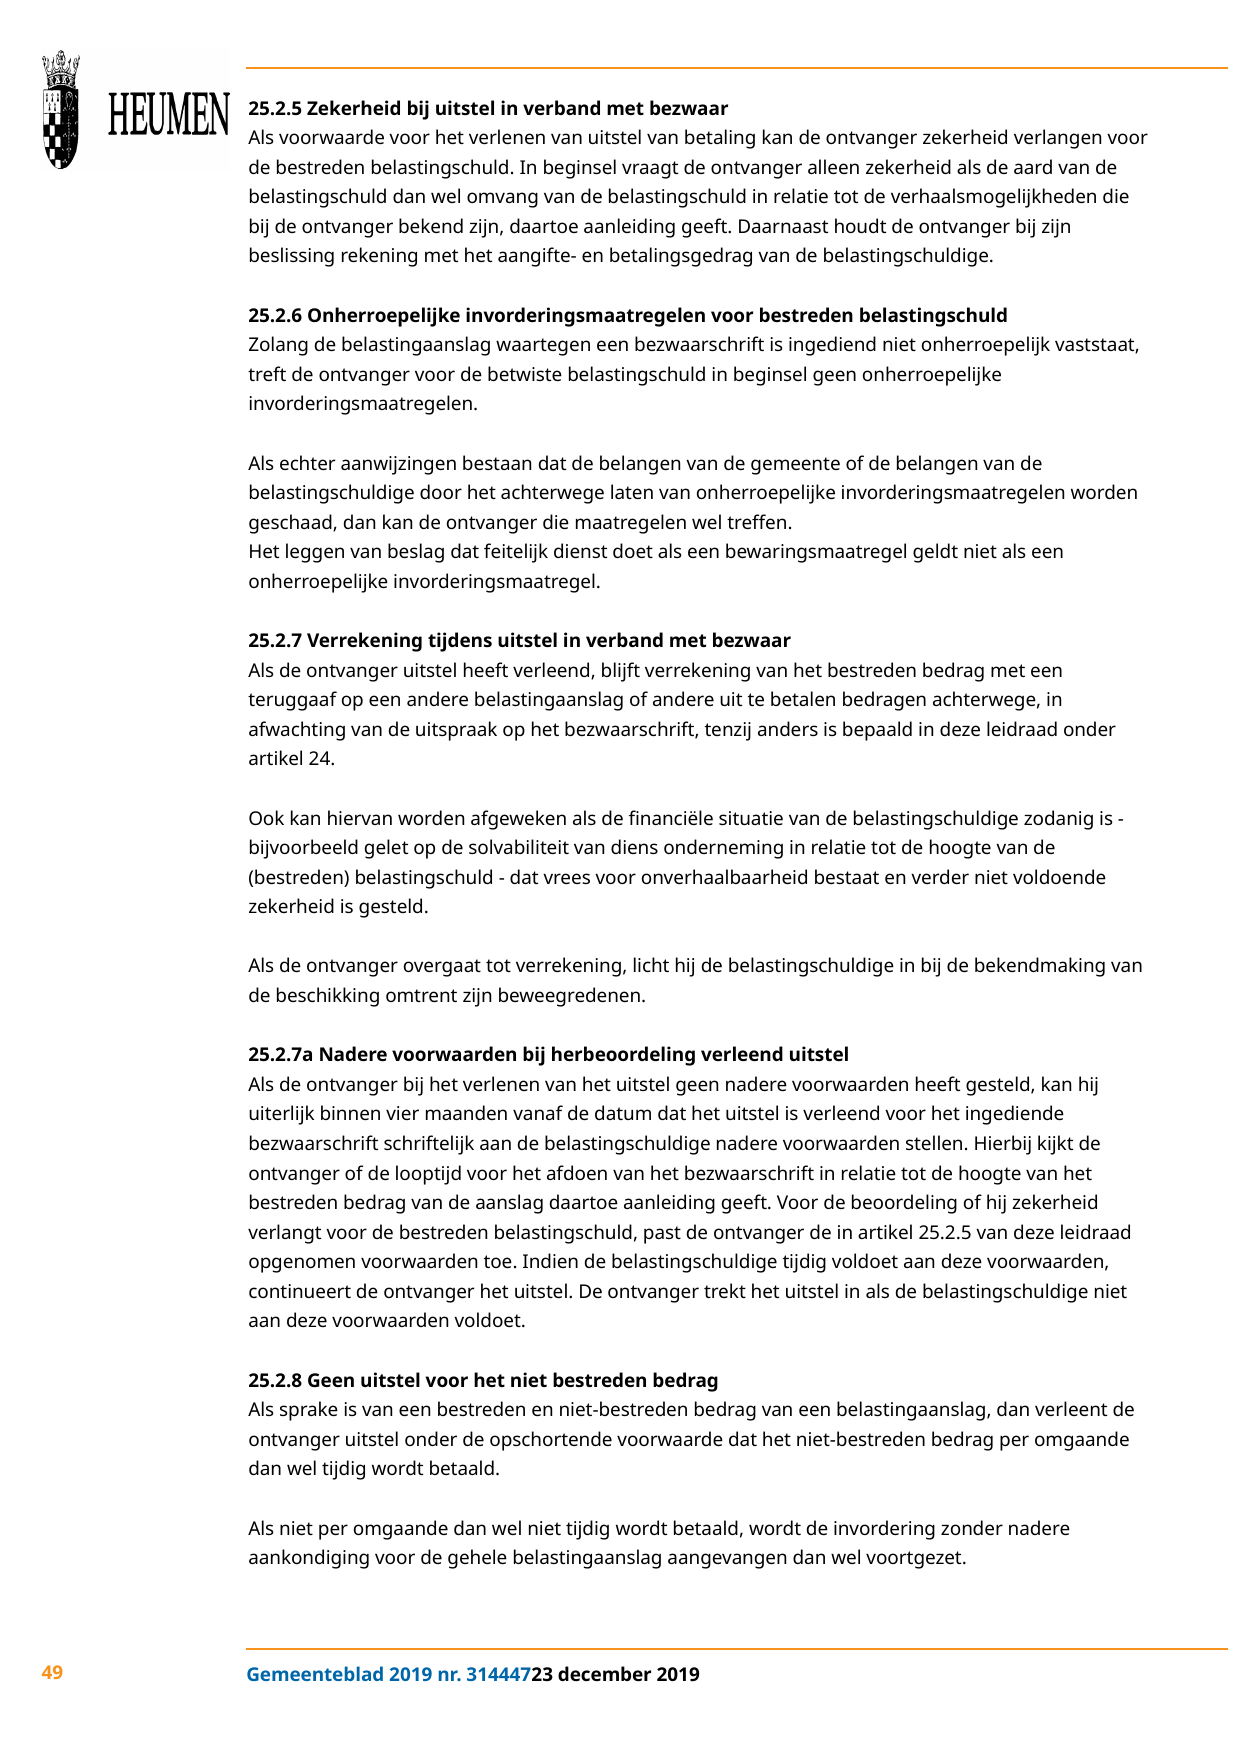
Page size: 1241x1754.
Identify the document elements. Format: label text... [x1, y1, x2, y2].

text Zolang de belastingaanslag waartegen een bezwaarschrift is ingediend niet onherroepelijk vaststaat, treft de ontvanger voor de betwiste belastingschuld in beginsel geen onherroepelijke invorderingsmaatregelen. [248, 331, 1152, 416]
text 25.2.7a Nadere voorwaarden bij herbeoordeling verleend uitstel [248, 1041, 1152, 1067]
picture [41, 47, 231, 172]
text Als de ontvanger uitstel heeft verleend, blijft verrekening van het bestreden bedrag met een teruggaaf op een andere belastingaanslag of andere uit te betalen bedragen achterwege, in afwachting van de uitspraak op het bezwaarschrift, tenzij anders is bepaald in deze leidraad onder artikel 24. [248, 657, 1152, 771]
text 25.2.5 Zekerheid bij uitstel in verband met bezwaar [248, 95, 1152, 121]
text Als echter aanwijzingen bestaan dat de belangen van de gemeente of de belangen van de belastingschuldige door het achterwege laten van onherroepelijke invorderingsmaatregelen worden geschaad, dan kan de ontvanger die maatregelen wel treffen. [248, 450, 1152, 535]
text Als sprake is van een bestreden en niet-bestreden bedrag van een belastingaanslag, dan verleent de ontvanger uitstel onder de opschortende voorwaarde dat het niet-bestreden bedrag per omgaande dan wel tijdig wordt betaald. [248, 1396, 1152, 1481]
text Het leggen van beslag dat feitelijk dienst doet als een bewaringsmaatregel geldt niet als een onherroepelijke invorderingsmaatregel. [248, 538, 1152, 594]
text Als niet per omgaande dan wel niet tijdig wordt betaald, wordt de invordering zonder nadere aankondiging voor de gehele belastingaanslag aangevangen dan wel voortgezet. [248, 1515, 1152, 1570]
text 25.2.7 Verrekening tijdens uitstel in verband met bezwaar [248, 627, 1152, 653]
text Als de ontvanger bij het verlenen van het uitstel geen nadere voorwaarden heeft gesteld, kan hij uiterlijk binnen vier maanden vanaf de datum dat het uitstel is verleend voor het ingediende bezwaarschrift schriftelijk aan de belastingschuldige nadere voorwaarden stellen. Hierbij kijkt de ontvanger of de looptijd voor het afdoen van het bezwaarschrift in relatie tot de hoogte van het bestreden bedrag van de aanslag daartoe aanleiding geeft. Voor de beoordeling of hij zekerheid verlangt voor de bestreden belastingschuld, past de ontvanger de in artikel 25.2.5 van deze leidraad opgenomen voorwaarden toe. Indien de belastingschuldige tijdig voldoet aan deze voorwaarden, continueert de ontvanger het uitstel. De ontvanger trekt het uitstel in als de belastingschuldige niet aan deze voorwaarden voldoet. [248, 1071, 1152, 1333]
text Als de ontvanger overgaat tot verrekening, licht hij de belastingschuldige in bij de bekendmaking van de beschikking omtrent zijn beweegredenen. [248, 953, 1152, 1008]
text 25.2.6 Onherroepelijke invorderingsmaatregelen voor bestreden belastingschuld [248, 302, 1152, 328]
text 25.2.8 Geen uitstel voor het niet bestreden bedrag [248, 1367, 1152, 1393]
text Ook kan hiervan worden afgeweken als de financiële situatie van de belastingschuldige zodanig is - bijvoorbeeld gelet op de solvabiliteit van diens onderneming in relatie tot de hoogte van de (bestreden) belastingschuld - dat vrees voor onverhaalbaarheid bestaat en verder niet voldoende zekerheid is gesteld. [248, 805, 1152, 919]
text Als voorwaarde voor het verlenen van uitstel van betaling kan de ontvanger zekerheid verlangen voor de bestreden belastingschuld. In beginsel vraagt de ontvanger alleen zekerheid als de aard van de belastingschuld dan wel omvang van de belastingschuld in relatie tot de verhaalsmogelijkheden die bij de ontvanger bekend zijn, daartoe aanleiding geeft. Daarnaast houdt de ontvanger bij zijn beslissing rekening met het aangifte- en betalingsgedrag van de belastingschuldige. [248, 124, 1152, 268]
